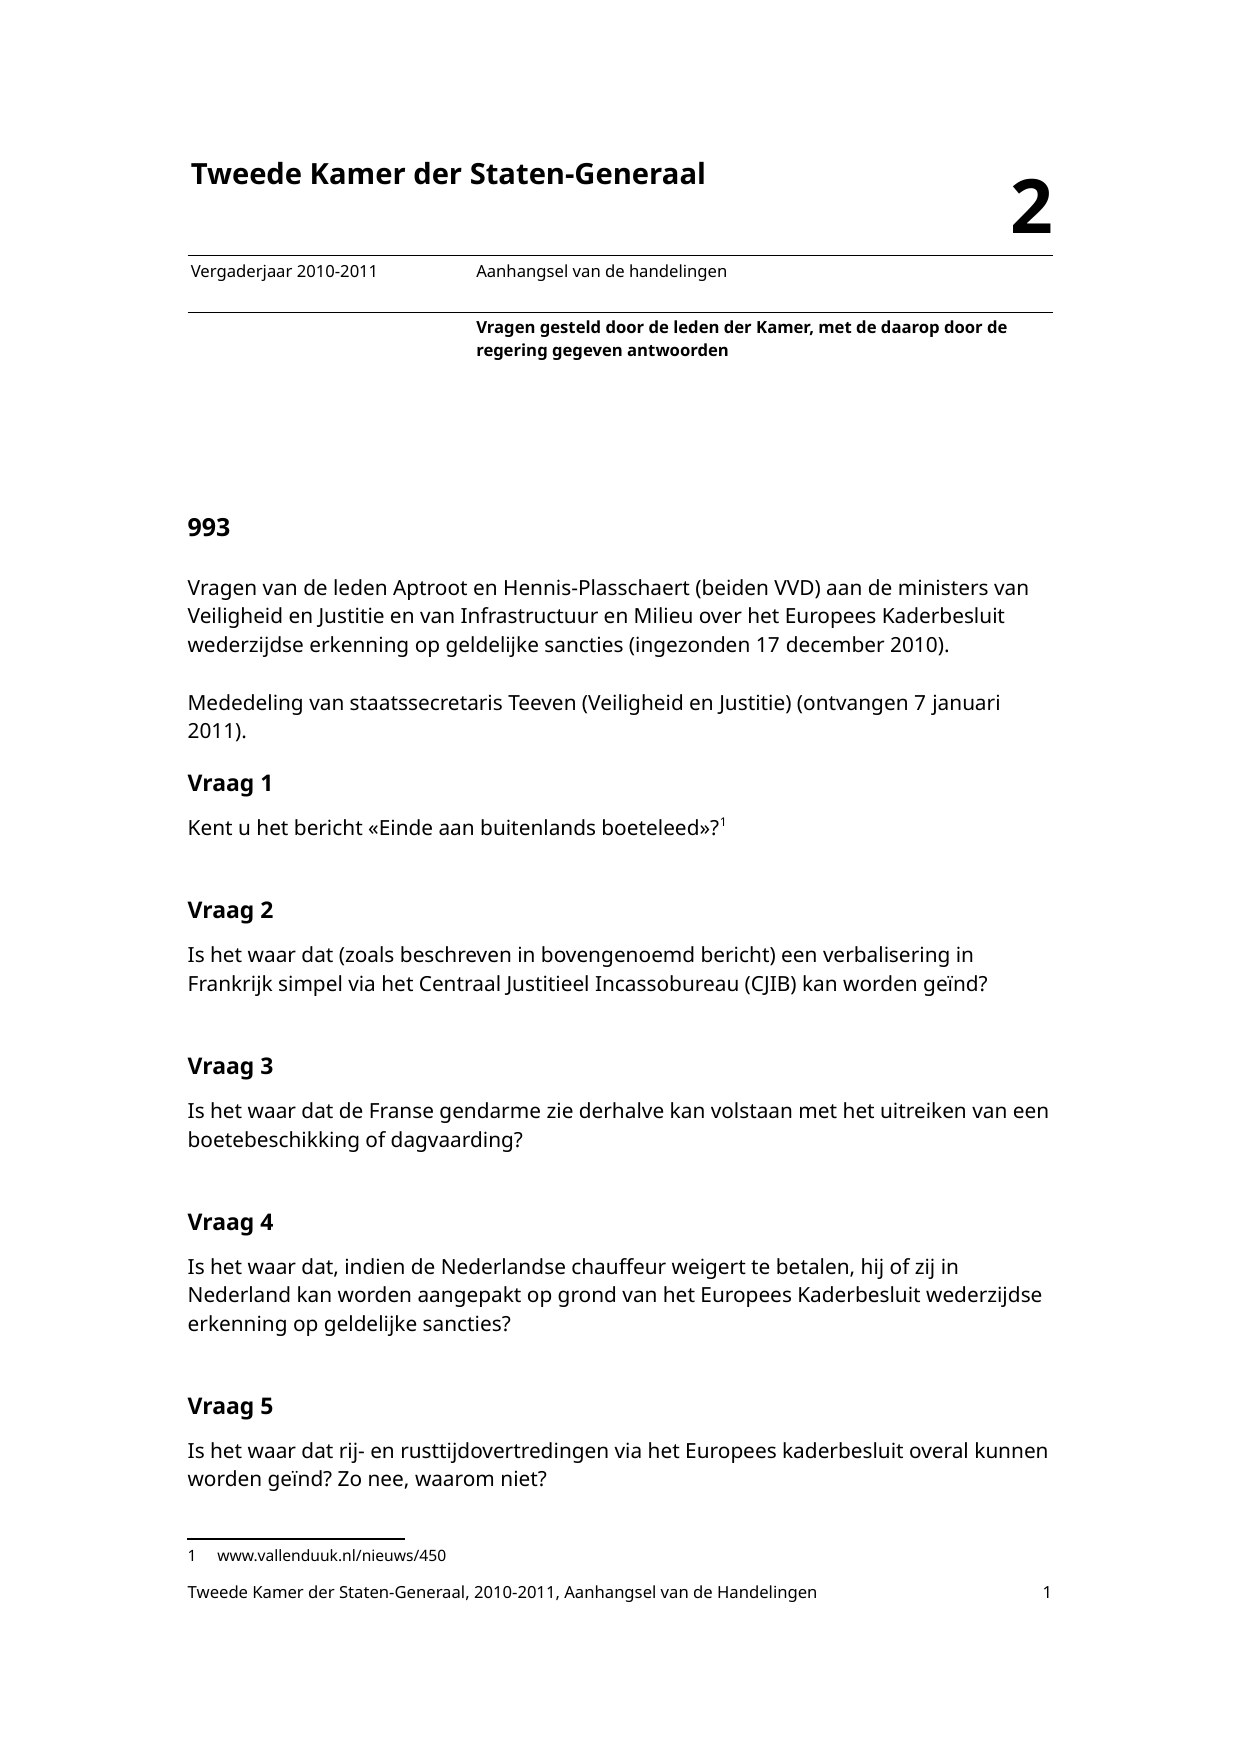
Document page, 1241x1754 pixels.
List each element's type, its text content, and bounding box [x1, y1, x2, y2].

table_cell Aanhangsel van de handelingen [473, 256, 1053, 312]
text Is het waar dat (zoals beschreven in bovengenoemd bericht) een verbalisering in Frankrijk simpel via het Centraal Justitieel Incassobureau (CJIB) kan worden geïnd? [187, 941, 1053, 997]
text Kent u het bericht «Einde aan buitenlands boeteleed»? [187, 813, 1053, 842]
table_cell [188, 313, 473, 361]
table_header Tweede Kamer der Staten-Generaal [188, 150, 879, 255]
subtitle Vraag 3 [187, 1050, 1053, 1081]
text 993 [187, 509, 1053, 543]
text Mededeling van staatssecretaris Teeven (Veiligheid en Justitie) (ontvangen 7 januari 2011). [187, 688, 1053, 745]
subtitle Vraag 5 [187, 1390, 1053, 1421]
text Is het waar dat, indien de Nederlandse chauffeur weigert te betalen, hij of zij in Nederland kan worden aangepakt op grond van het Europees Kaderbesluit wederzijdse erkenning op geldelijke sancties? [187, 1252, 1053, 1337]
table_header 2 [880, 150, 1053, 255]
table_cell Vergaderjaar 2010-2011 [188, 256, 473, 312]
table_cell Vragen gesteld door de leden der Kamer, met de daarop door de regering gegeven antwoorden [473, 313, 1053, 361]
subtitle Vraag 4 [187, 1206, 1053, 1237]
text Vragen van de leden Aptroot en Hennis-Plasschaert (beiden VVD) aan de ministers van Veiligheid en Justitie en van Infrastructuur en Milieu over het Europees Kaderbesluit wederzijdse erkenning op geldelijke sancties (ingezonden 17 december 2010). [187, 573, 1053, 658]
text www.vallenduuk.nl/nieuws/450 [187, 1538, 1053, 1566]
subtitle Vraag 2 [187, 894, 1053, 926]
text Is het waar dat de Franse gendarme zie derhalve kan volstaan met het uitreiken van een boetebeschikking of dagvaarding? [187, 1096, 1053, 1153]
subtitle Vraag 1 [187, 767, 1053, 798]
text Is het waar dat rij- en rusttijdovertredingen via het Europees kaderbesluit overal kunnen worden geïnd? Zo nee, waarom niet? [187, 1436, 1053, 1493]
